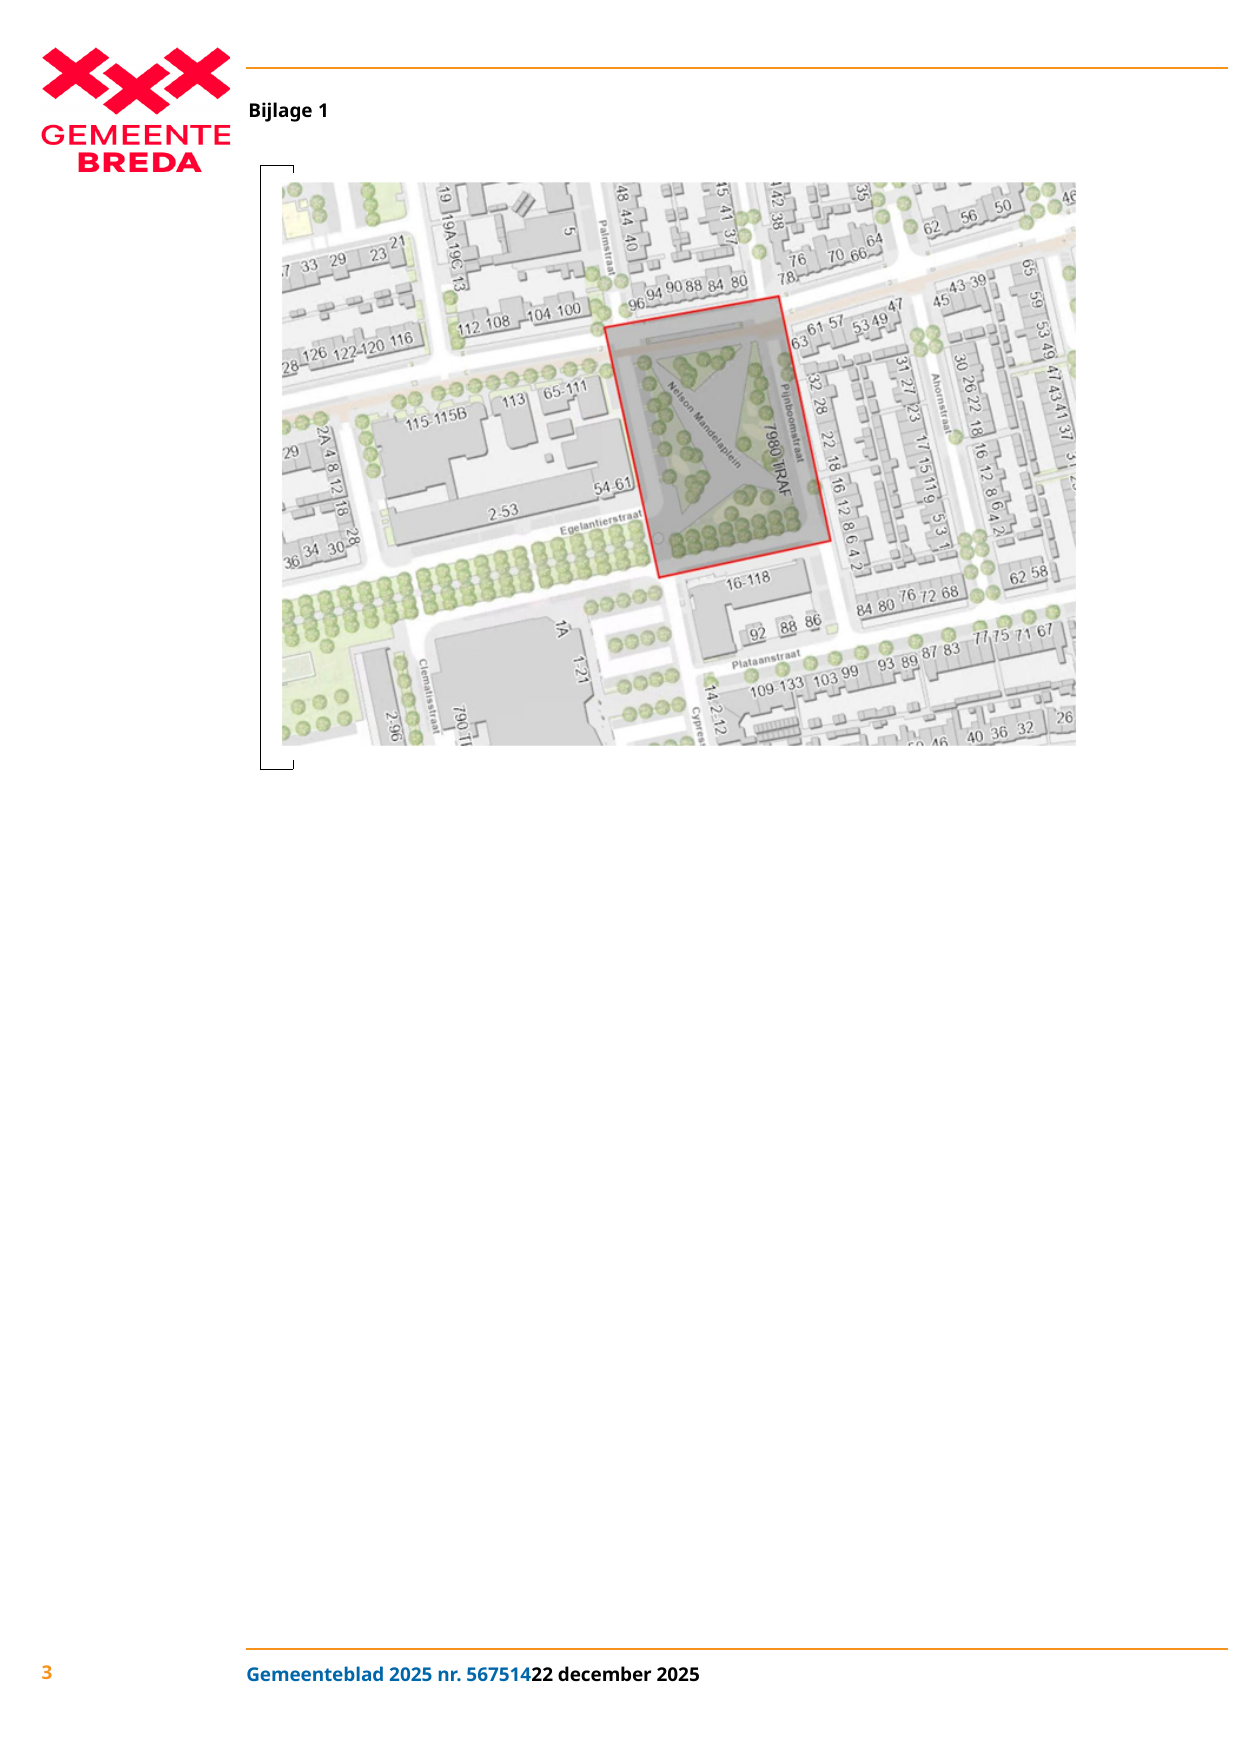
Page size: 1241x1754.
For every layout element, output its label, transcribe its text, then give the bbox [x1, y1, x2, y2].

picture [268, 173, 1096, 760]
text Bijlage 1 [248, 95, 1152, 123]
picture [41, 47, 231, 172]
